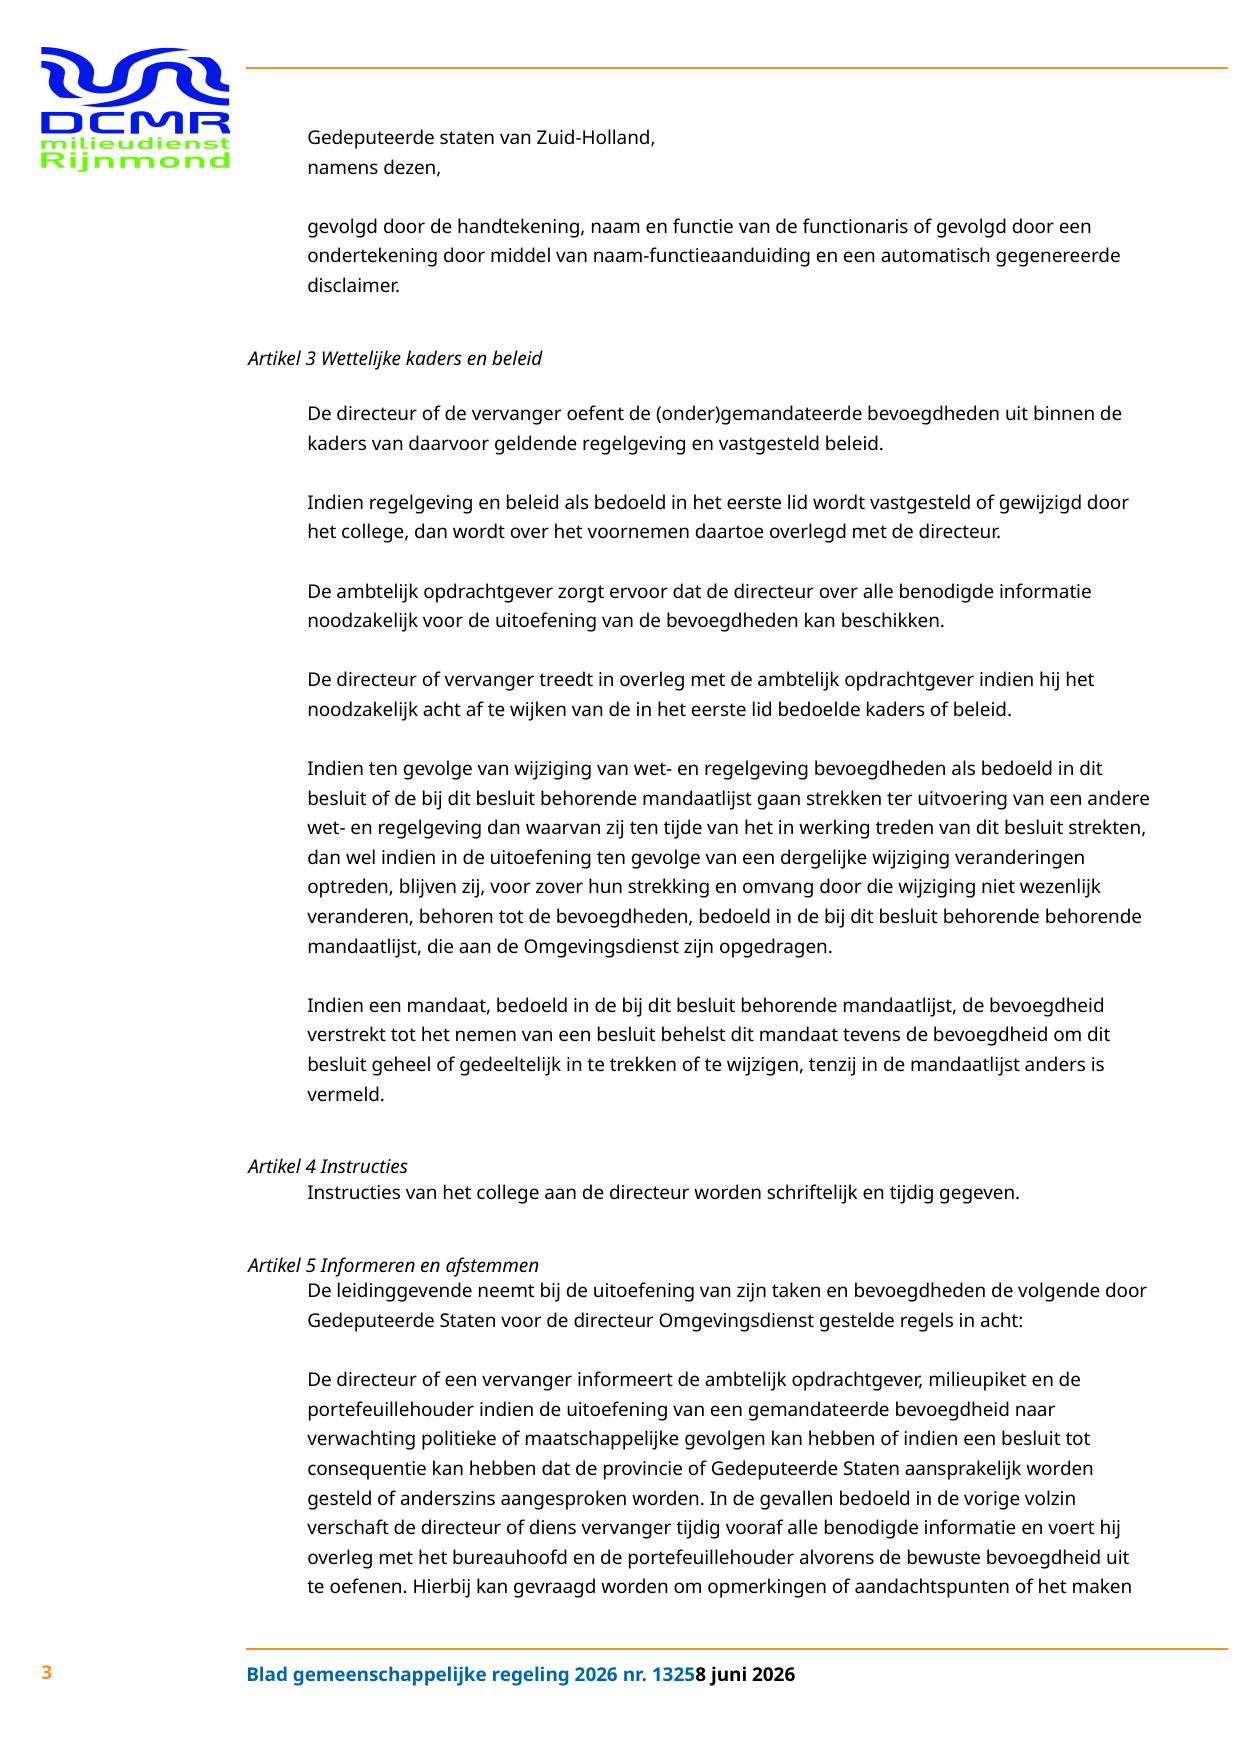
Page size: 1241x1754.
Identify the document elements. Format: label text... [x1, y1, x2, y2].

list De ambtelijk opdrachtgever zorgt ervoor dat de directeur over alle benodigde informatie noodzakelijk voor de uitoefening van de bevoegdheden kan beschikken. [248, 578, 1152, 633]
picture [41, 47, 231, 172]
list De directeur of de vervanger oefent de (onder)gemandateerde bevoegdheden uit binnen de kaders van daarvoor geldende regelgeving en vastgesteld beleid. [248, 400, 1152, 456]
list De directeur of een vervanger informeert de ambtelijk opdrachtgever, milieupiket en de portefeuillehouder indien de uitoefening van een gemandateerde bevoegdheid naar verwachting politieke of maatschappelijke gevolgen kan hebben of indien een besluit tot consequentie kan hebben dat de provincie of Gedeputeerde Staten aansprakelijk worden gesteld of anderszins aangesproken worden. In de gevallen bedoeld in de vorige volzin verschaft de directeur of diens vervanger tijdig vooraf alle benodigde informatie en voert hij overleg met het bureauhoofd en de portefeuillehouder alvorens de bewuste bevoegdheid uit te oefenen. Hierbij kan gevraagd worden om opmerkingen of aandachtspunten of het maken [248, 1366, 1152, 1599]
list De leidinggevende neemt bij de uitoefening van zijn taken en bevoegdheden de volgende door Gedeputeerde Staten voor de directeur Omgevingsdienst gestelde regels in acht: [248, 1278, 1152, 1333]
text Artikel 4 Instructies [248, 1153, 1152, 1179]
text Artikel 3 Wettelijke kaders en beleid [248, 345, 1152, 371]
list Indien ten gevolge van wijziging van wet- en regelgeving bevoegdheden als bedoeld in dit besluit of de bij dit besluit behorende mandaatlijst gaan strekken ter uitvoering van een andere wet- en regelgeving dan waarvan zij ten tijde van het in werking treden van dit besluit strekten, dan wel indien in de uitoefening ten gevolge van een dergelijke wijziging veranderingen optreden, blijven zij, voor zover hun strekking en omvang door die wijziging niet wezenlijk veranderen, behoren tot de bevoegdheden, bedoeld in de bij dit besluit behorende behorende mandaatlijst, die aan de Omgevingsdienst zijn opgedragen. [248, 755, 1152, 958]
list De directeur of vervanger treedt in overleg met de ambtelijk opdrachtgever indien hij het noodzakelijk acht af te wijken van de in het eerste lid bedoelde kaders of beleid. [248, 667, 1152, 722]
text Artikel 5 Informeren en afstemmen [248, 1252, 1152, 1278]
list Indien regelgeving en beleid als bedoeld in het eerste lid wordt vastgesteld of gewijzigd door het college, dan wordt over het voornemen daartoe overlegd met de directeur. [248, 489, 1152, 544]
list namens dezen, [248, 154, 1152, 180]
list Gedeputeerde staten van Zuid-Holland, [248, 124, 1152, 150]
list gevolgd door de handtekening, naam en functie van de functionaris of gevolgd door een ondertekening door middel van naam-functieaanduiding en een automatisch gegenereerde disclaimer. [248, 213, 1152, 298]
list Instructies van het college aan de directeur worden schriftelijk en tijdig gegeven. [248, 1179, 1152, 1205]
list Indien een mandaat, bedoeld in de bij dit besluit behorende mandaatlijst, de bevoegdheid verstrekt tot het nemen van een besluit behelst dit mandaat tevens de bevoegdheid om dit besluit geheel of gedeeltelijk in te trekken of te wijzigen, tenzij in de mandaatlijst anders is vermeld. [248, 992, 1152, 1106]
